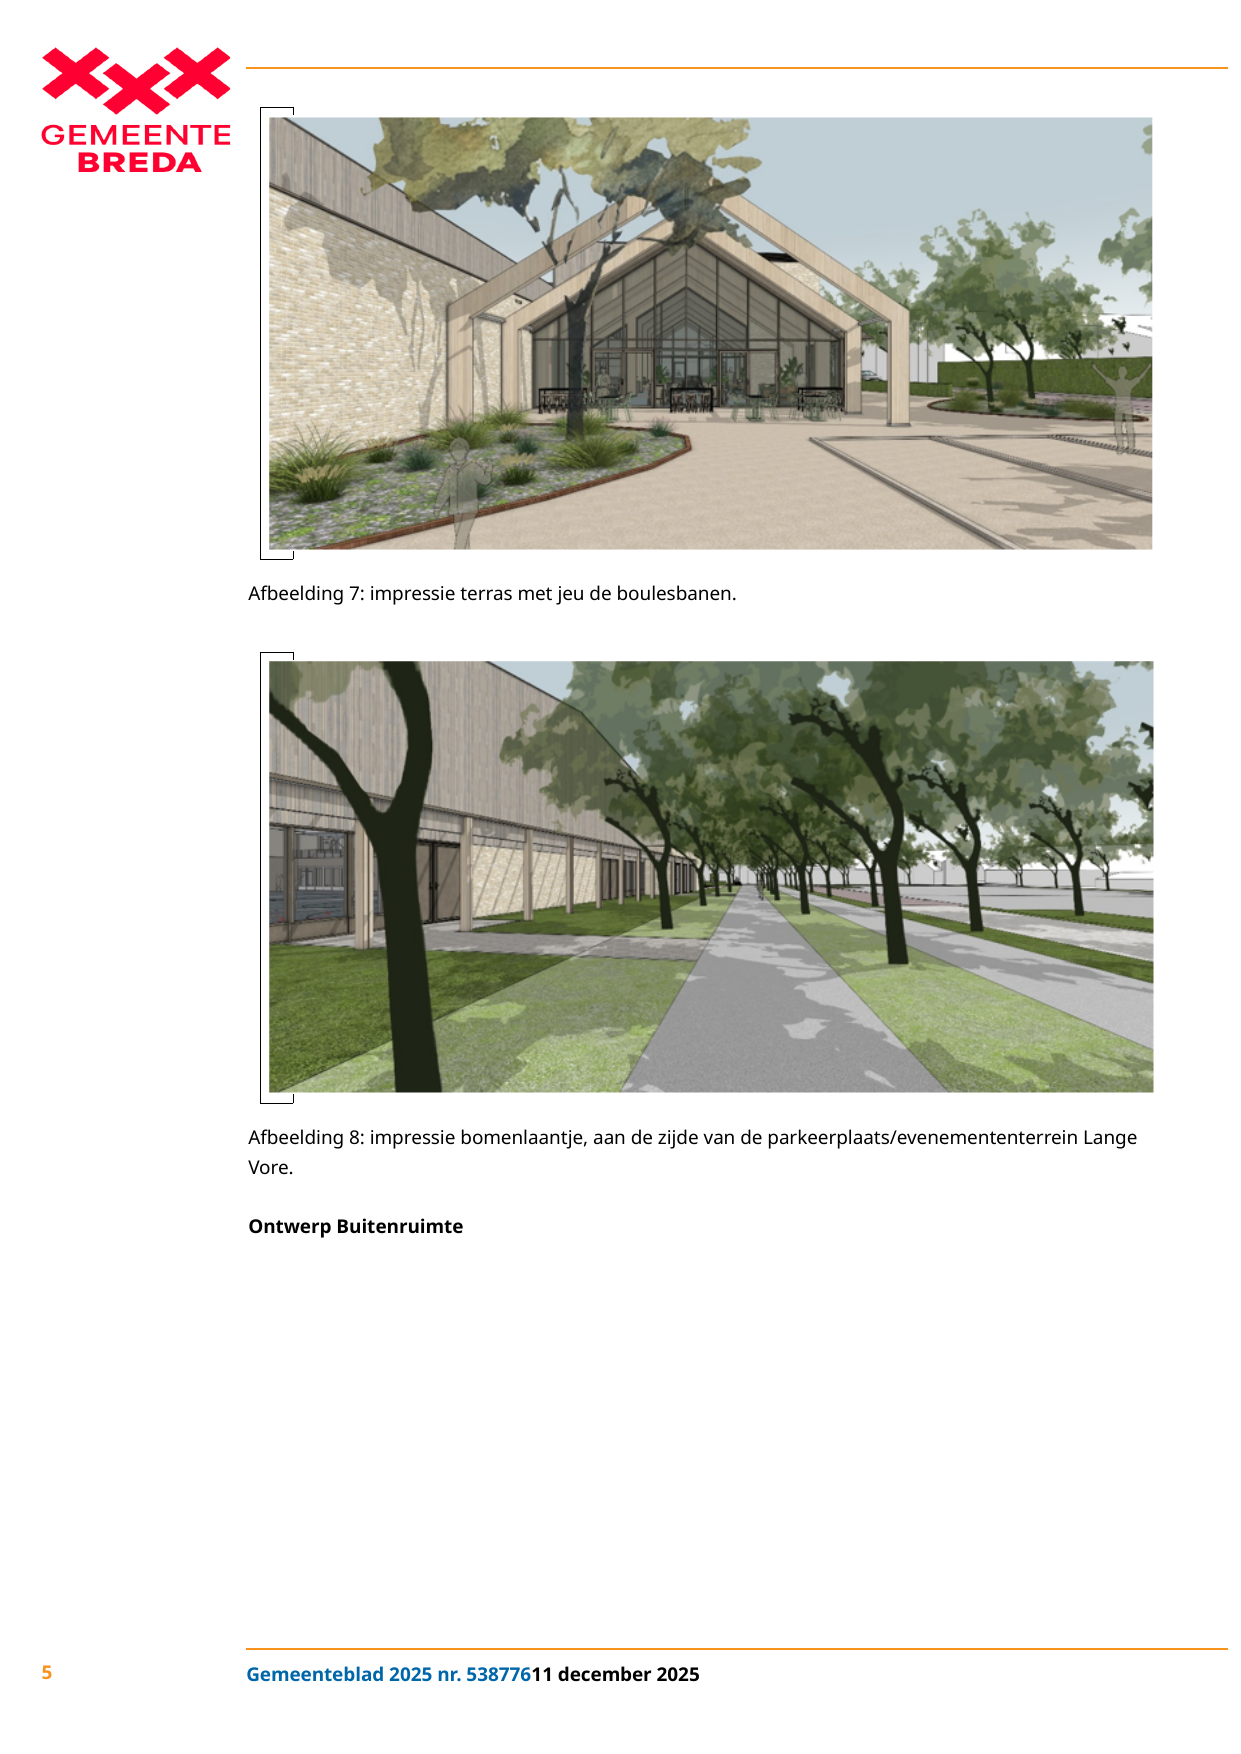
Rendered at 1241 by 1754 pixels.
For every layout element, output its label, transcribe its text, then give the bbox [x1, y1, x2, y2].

text Ontwerp Buitenruimte [248, 1213, 1152, 1239]
text Afbeelding 7: impressie terras met jeu de boulesbanen. [248, 581, 1152, 606]
picture [268, 115, 1155, 551]
text Afbeelding 8: impressie bomenlaantje, aan de zijde van de parkeerplaats/evenemententerrein Lange Vore. [248, 1124, 1152, 1180]
picture [268, 660, 1155, 1094]
picture [41, 47, 231, 172]
